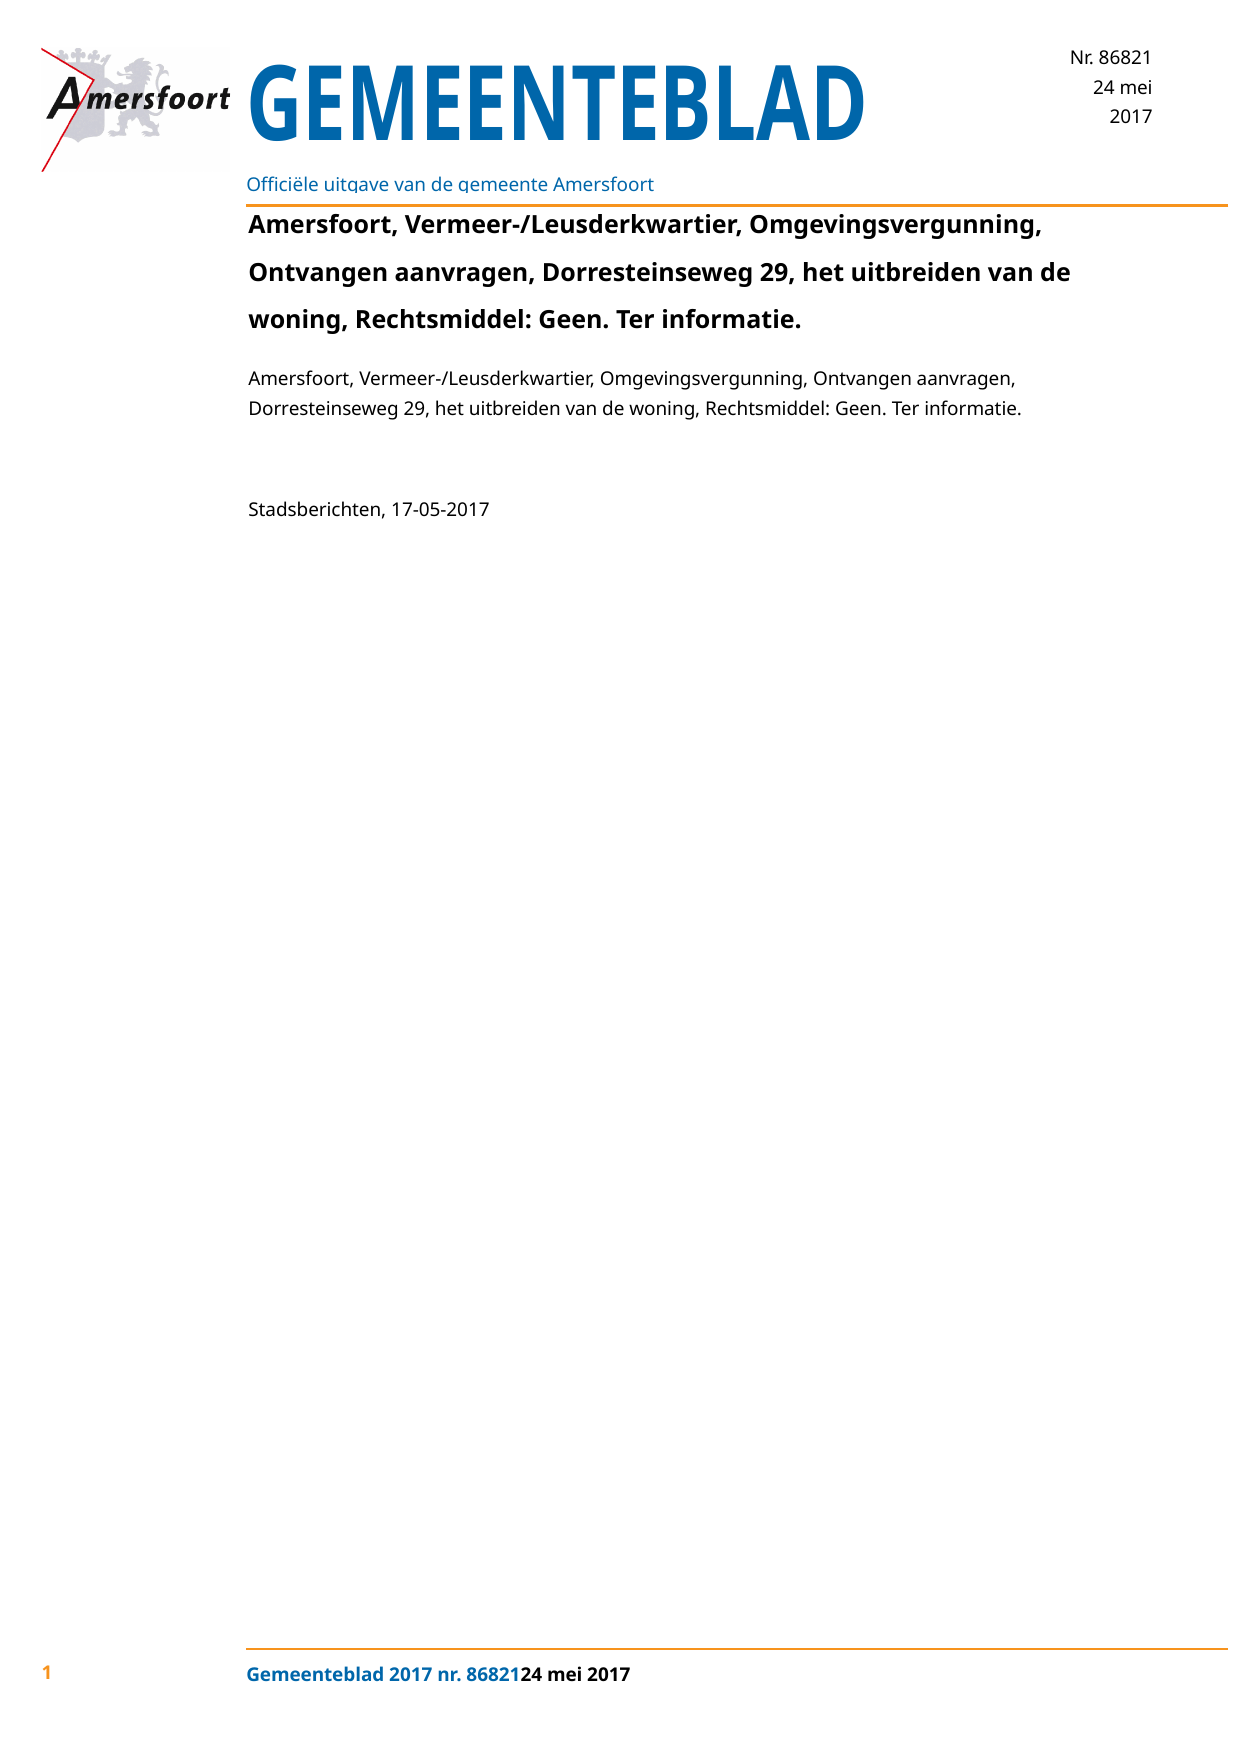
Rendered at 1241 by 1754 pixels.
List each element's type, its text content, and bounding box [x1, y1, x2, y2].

text Amersfoort, Vermeer-/Leusderkwartier, Omgevingsvergunning, Ontvangen aanvragen, Dorresteinseweg 29, het uitbreiden van de woning, Rechtsmiddel: Geen. Ter informatie. [248, 207, 1152, 336]
text Amersfoort, Vermeer-/Leusderkwartier, Omgevingsvergunning, Ontvangen aanvragen, Dorresteinseweg 29, het uitbreiden van de woning, Rechtsmiddel: Geen. Ter informatie. [248, 366, 1152, 421]
picture [41, 47, 231, 172]
text Stadsberichten, 17-05-2017 [248, 496, 1152, 522]
